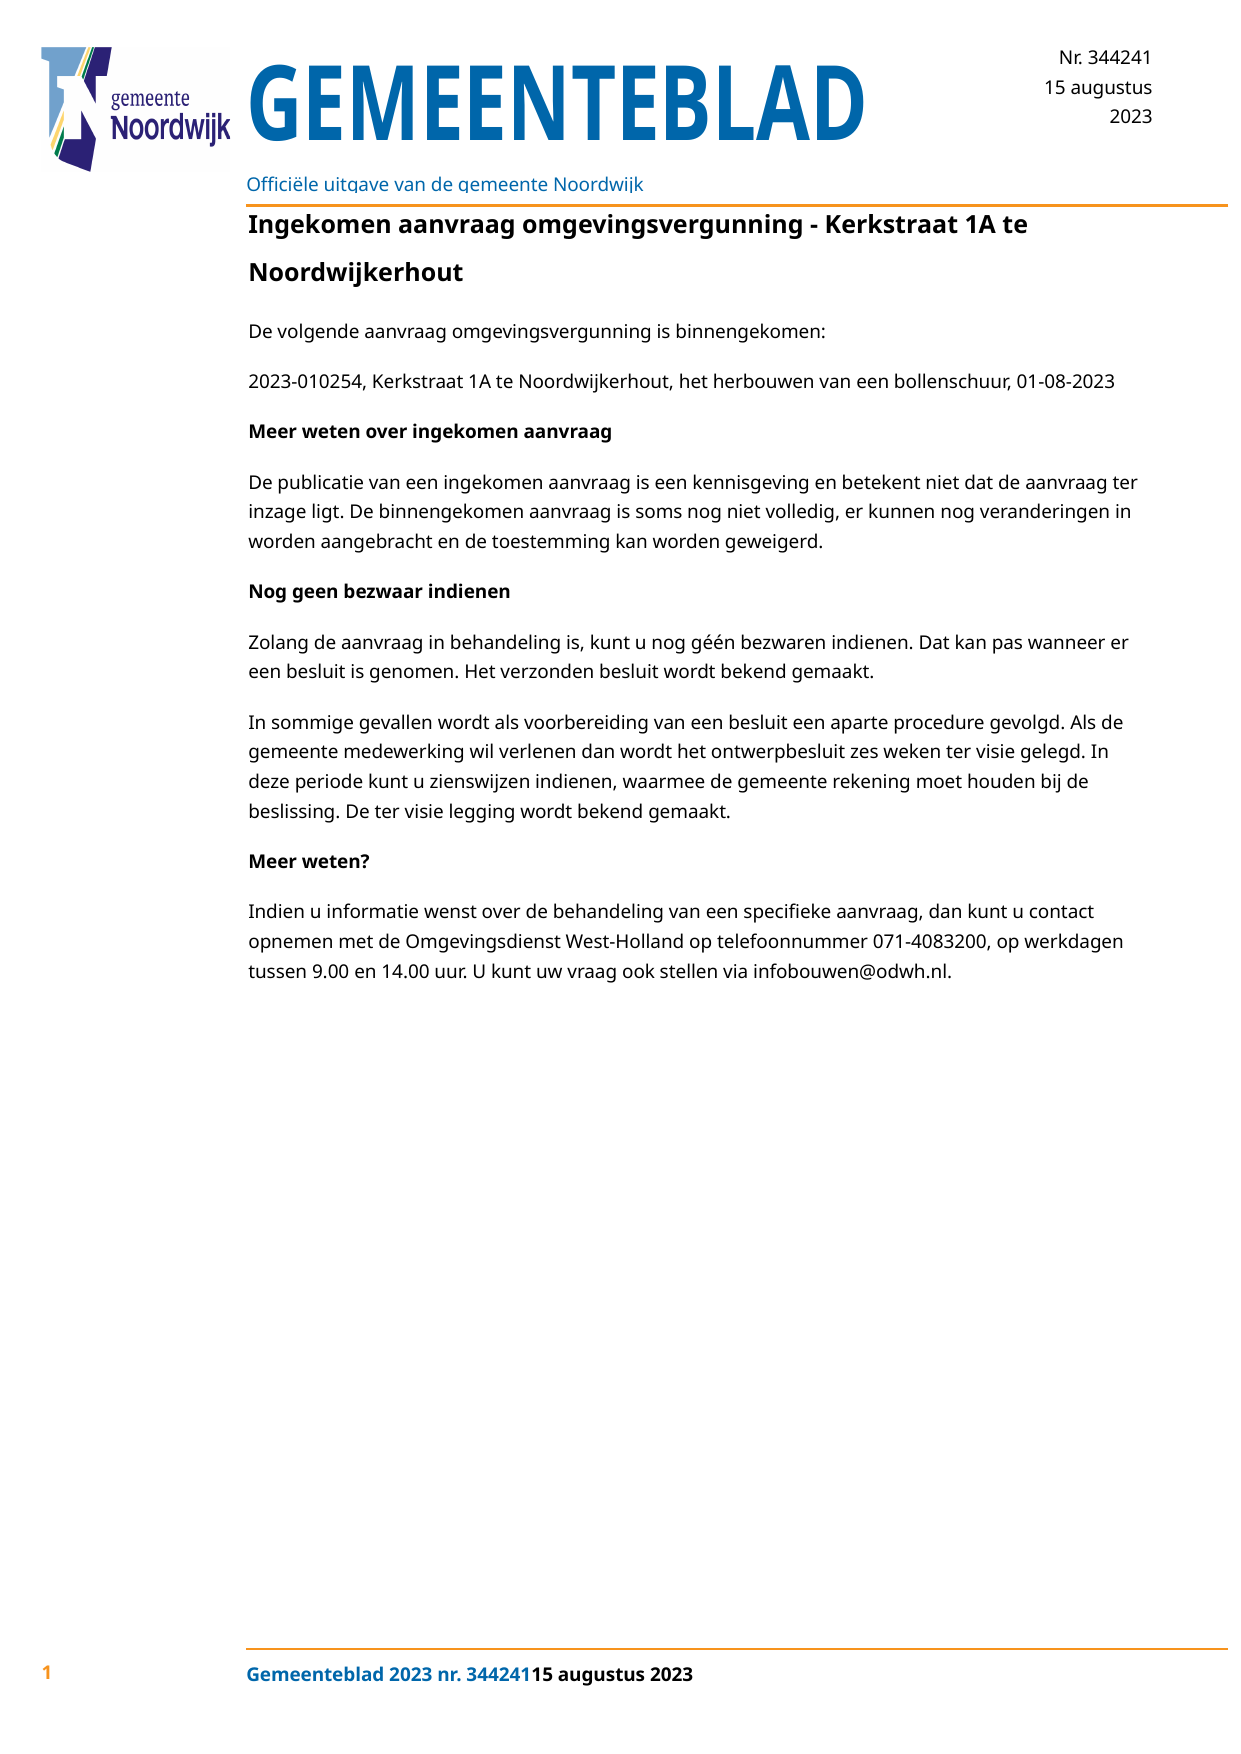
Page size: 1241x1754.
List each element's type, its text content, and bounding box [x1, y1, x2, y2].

text In sommige gevallen wordt als voorbereiding van een besluit een aparte procedure gevolgd. Als de gemeente medewerking wil verlenen dan wordt het ontwerpbesluit zes weken ter visie gelegd. In deze periode kunt u zienswijzen indienen, waarmee de gemeente rekening moet houden bij de beslissing. De ter visie legging wordt bekend gemaakt. [248, 709, 1152, 824]
text Nog geen bezwaar indienen [248, 579, 1152, 604]
text De volgende aanvraag omgevingsvergunning is binnengekomen: [248, 318, 1152, 344]
text Ingekomen aanvraag omgevingsvergunning - Kerkstraat 1A te Noordwijkerhout [248, 207, 1152, 288]
text Indien u informatie wenst over de behandeling van een specifieke aanvraag, dan kunt u contact opnemen met de Omgevingsdienst West-Holland op telefoonnummer 071-4083200, op werkdagen tussen 9.00 en 14.00 uur. U kunt uw vraag ook stellen via infobouwen@odwh.nl. [248, 899, 1152, 984]
text Meer weten over ingekomen aanvraag [248, 419, 1152, 444]
text 2023-010254, Kerkstraat 1A te Noordwijkerhout, het herbouwen van een bollenschuur, 01-08-2023 [248, 368, 1152, 394]
text De publicatie van een ingekomen aanvraag is een kennisgeving en betekent niet dat de aanvraag ter inzage ligt. De binnengekomen aanvraag is soms nog niet volledig, er kunnen nog veranderingen in worden aangebracht en de toestemming kan worden geweigerd. [248, 469, 1152, 554]
text Zolang de aanvraag in behandeling is, kunt u nog géén bezwaren indienen. Dat kan pas wanneer er een besluit is genomen. Het verzonden besluit wordt bekend gemaakt. [248, 629, 1152, 684]
text Meer weten? [248, 848, 1152, 874]
picture [41, 47, 231, 172]
